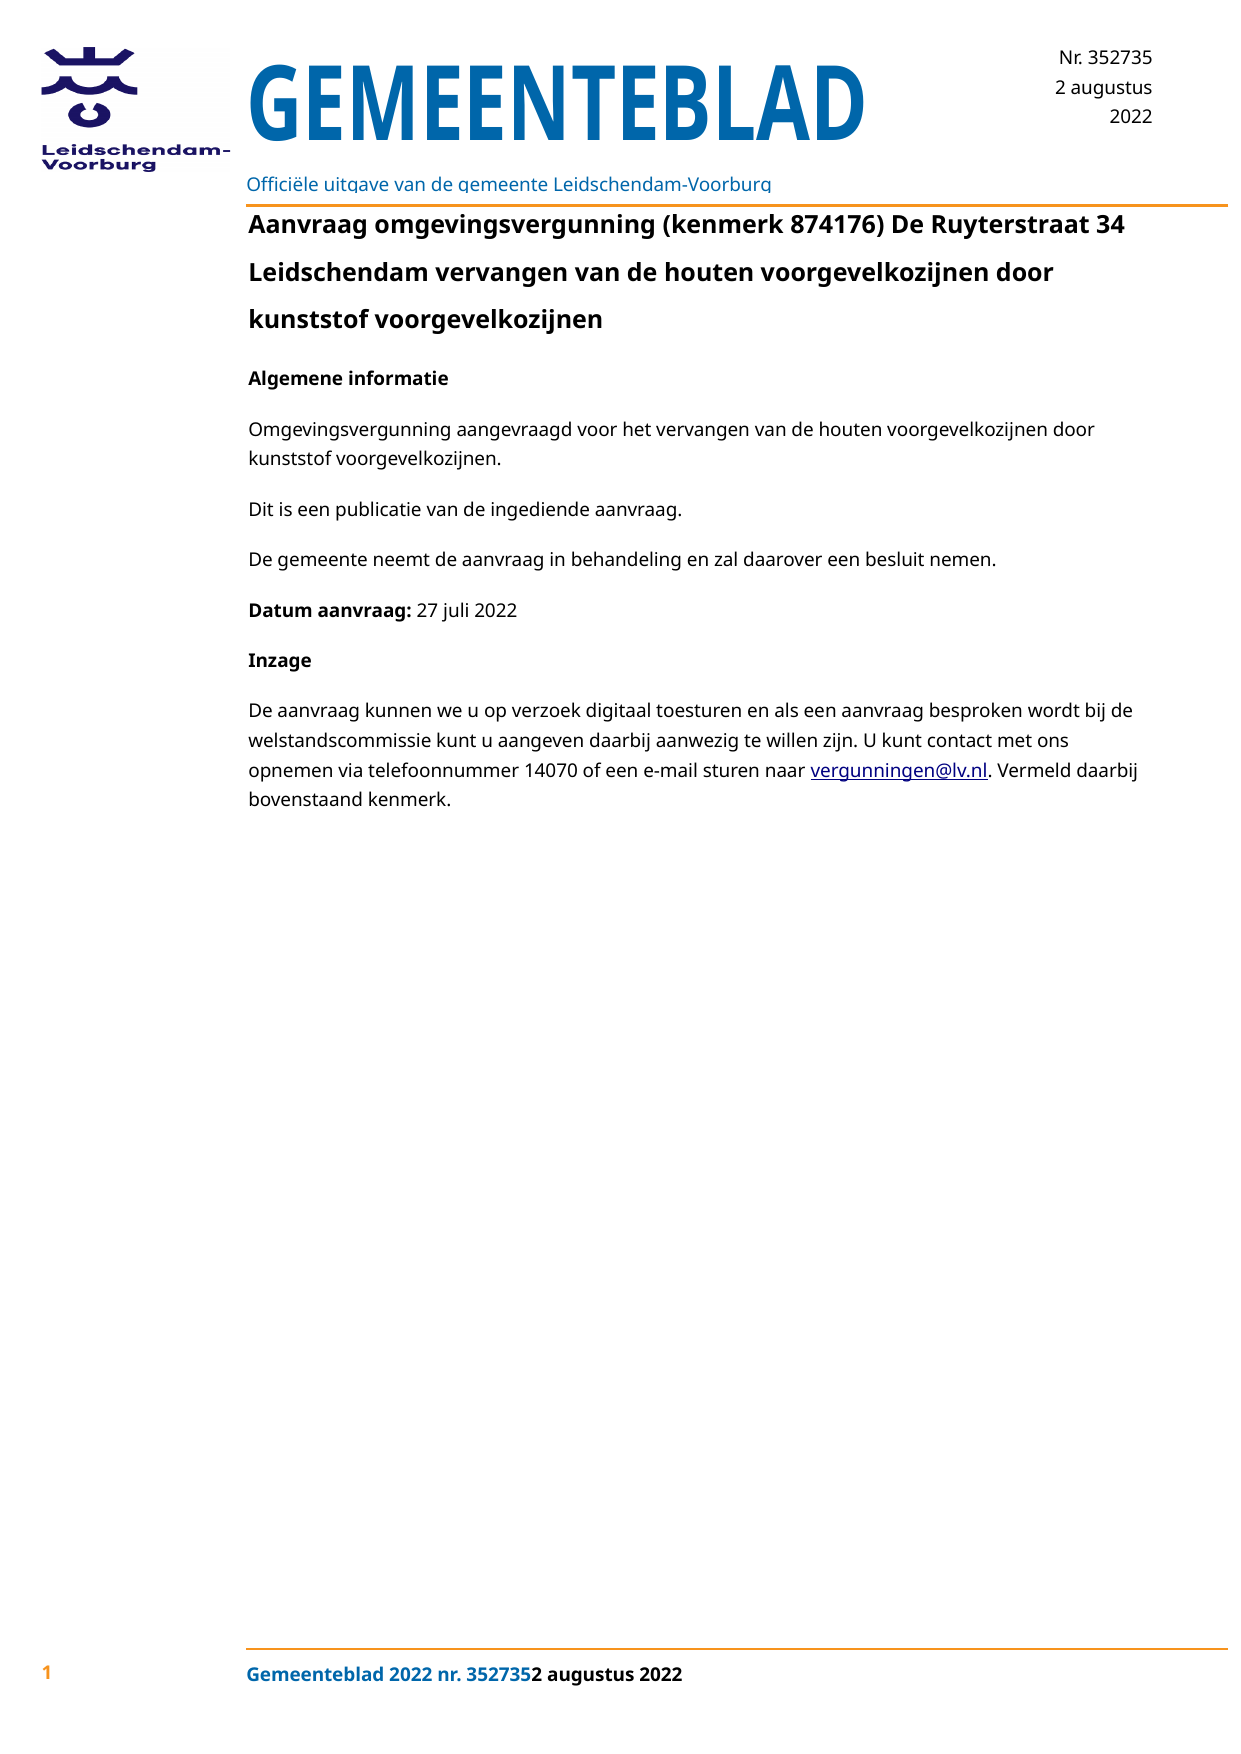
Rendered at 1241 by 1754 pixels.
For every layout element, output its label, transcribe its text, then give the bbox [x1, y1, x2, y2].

text De gemeente neemt de aanvraag in behandeling en zal daarover een besluit nemen. [248, 546, 1152, 572]
text Algemene informatie [248, 366, 1152, 391]
text Omgevingsvergunning aangevraagd voor het vervangen van de houten voorgevelkozijnen door kunststof voorgevelkozijnen. [248, 416, 1152, 471]
picture [41, 47, 231, 172]
text De aanvraag kunnen we u op verzoek digitaal toesturen en als een aanvraag besproken wordt bij de welstandscommissie kunt u aangeven daarbij aanwezig te willen zijn. U kunt contact met ons opnemen via telefoonnummer 14070 of een e-mail sturen naar vergunningen@lv.nl. Vermeld daarbij bovenstaand kenmerk. [248, 698, 1152, 812]
text Datum aanvraag: 27 juli 2022 [248, 597, 1152, 622]
text Dit is een publicatie van de ingediende aanvraag. [248, 496, 1152, 522]
text Inzage [248, 647, 1152, 673]
text Aanvraag omgevingsvergunning (kenmerk 874176) De Ruyterstraat 34 Leidschendam vervangen van de houten voorgevelkozijnen door kunststof voorgevelkozijnen [248, 207, 1152, 336]
